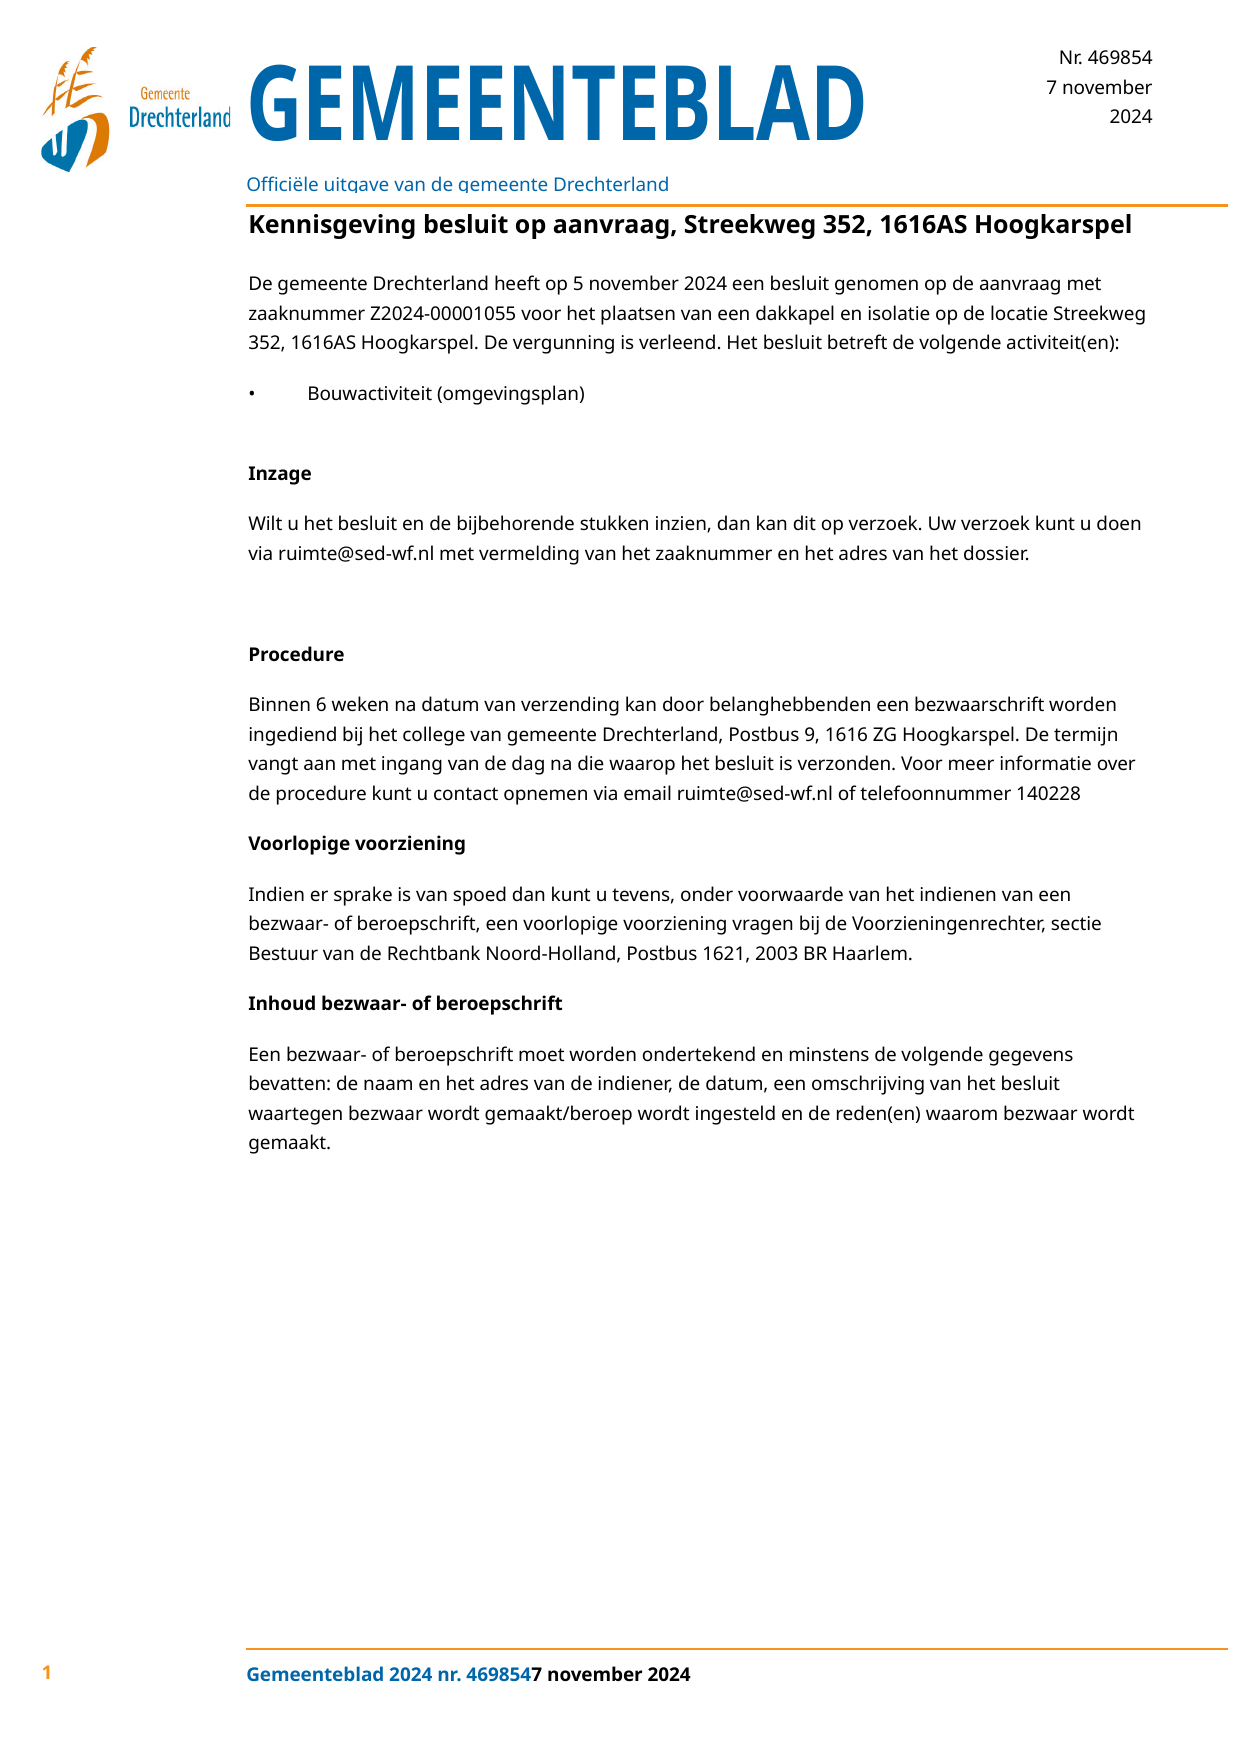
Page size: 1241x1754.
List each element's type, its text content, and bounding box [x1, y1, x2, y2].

text Procedure [248, 641, 1152, 666]
text Voorlopige voorziening [248, 830, 1152, 856]
text Binnen 6 weken na datum van verzending kan door belanghebbenden een bezwaarschrift worden ingediend bij het college van gemeente Drechterland, Postbus 9, 1616 ZG Hoogkarspel. De termijn vangt aan met ingang van de dag na die waarop het besluit is verzonden. Voor meer informatie over de procedure kunt u contact opnemen via email ruimte@sed-wf.nl of telefoonnummer 140228 [248, 691, 1152, 806]
text Een bezwaar- of beroepschrift moet worden ondertekend en minstens de volgende gegevens bevatten: de naam en het adres van de indiener, de datum, een omschrijving van het besluit waartegen bezwaar wordt gemaakt/beroep wordt ingesteld en de reden(en) waarom bezwaar wordt gemaakt. [248, 1041, 1152, 1155]
text De gemeente Drechterland heeft op 5 november 2024 een besluit genomen op de aanvraag met zaaknummer Z2024-00001055 voor het plaatsen van een dakkapel en isolatie op de locatie Streekweg 352, 1616AS Hoogkarspel. De vergunning is verleend. Het besluit betreft de volgende activiteit(en): [248, 270, 1152, 355]
text Inzage [248, 460, 1152, 486]
list Bouwactiviteit (omgevingsplan) [248, 380, 1152, 406]
text Indien er sprake is van spoed dan kunt u tevens, onder voorwaarde van het indienen van een bezwaar- of beroepschrift, een voorlopige voorziening vragen bij de Voorzieningenrechter, sectie Bestuur van de Rechtbank Noord-Holland, Postbus 1621, 2003 BR Haarlem. [248, 881, 1152, 966]
picture [41, 47, 231, 172]
picture [41, 158, 64, 172]
text Kennisgeving besluit op aanvraag, Streekweg 352, 1616AS Hoogkarspel [248, 207, 1152, 241]
picture [226, 115, 231, 124]
text Wilt u het besluit en de bijbehorende stukken inzien, dan kan dit op verzoek. Uw verzoek kunt u doen via ruimte@sed-wf.nl met vermelding van het zaaknummer en het adres van het dossier. [248, 510, 1152, 566]
text Inhoud bezwaar- of beroepschrift [248, 990, 1152, 1016]
